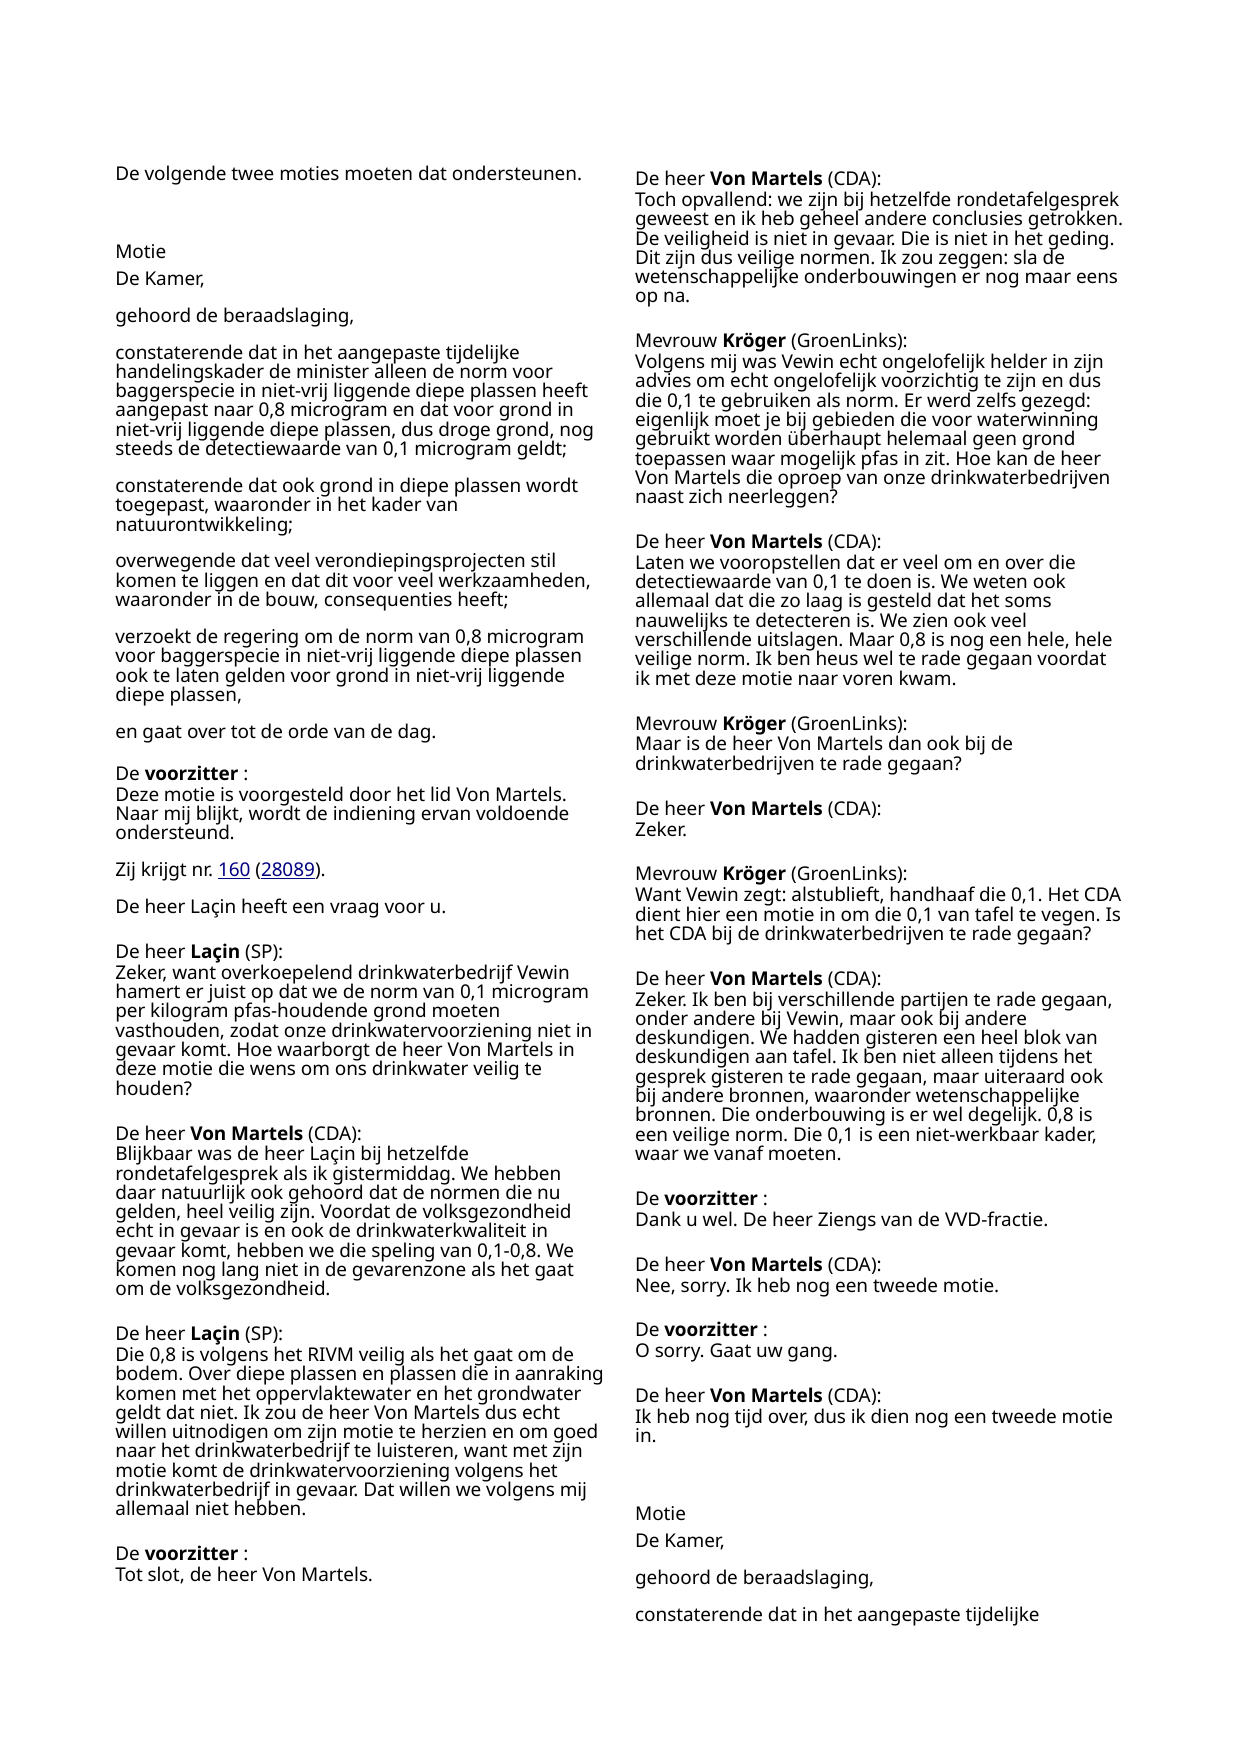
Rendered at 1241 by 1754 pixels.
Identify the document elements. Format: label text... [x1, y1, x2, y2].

text De heer Von Martels (CDA): [635, 165, 1125, 191]
text Mevrouw Kröger (GroenLinks): [635, 327, 1125, 353]
text gehoord de beraadslaging, [635, 1569, 1125, 1588]
text De voorzitter : [635, 1185, 1125, 1211]
text Die 0,8 is volgens het RIVM veilig als het gaat om de bodem. Over diepe plassen en plassen die in aanraking komen met het oppervlaktewater en het grondwater geldt dat niet. Ik zou de heer Von Martels dus echt willen uitnodigen om zijn motie te herzien en om goed naar het drinkwaterbedrijf te luisteren, want met zijn motie komt de drinkwatervoorziening volgens het drinkwaterbedrijf in gevaar. Dat willen we volgens mij allemaal niet hebben. [115, 1346, 605, 1519]
text Zeker. [635, 821, 1125, 840]
text Tot slot, de heer Von Martels. [115, 1566, 605, 1585]
text en gaat over tot de orde van de dag. [115, 723, 605, 742]
text Laten we vooropstellen dat er veel om en over die detectiewaarde van 0,1 te doen is. We weten ook allemaal dat die zo laag is gesteld dat het soms nauwelijks te detecteren is. We zien ook veel verschillende uitslagen. Maar 0,8 is nog een hele, hele veilige norm. Ik ben heus wel te rade gegaan voordat ik met deze motie naar voren kwam. [635, 554, 1125, 689]
text De Kamer, [115, 270, 605, 289]
text Motie [635, 1500, 1125, 1526]
text verzoekt de regering om de norm van 0,8 microgram voor baggerspecie in niet-vrij liggende diepe plassen ook te laten gelden voor grond in niet-vrij liggende diepe plassen, [115, 628, 605, 705]
text De heer Von Martels (CDA): [635, 1251, 1125, 1277]
text De Kamer, [635, 1532, 1125, 1551]
text De heer Von Martels (CDA): [635, 965, 1125, 991]
text constaterende dat in het aangepaste tijdelijke [635, 1606, 1125, 1625]
text Nee, sorry. Ik heb nog een tweede motie. [635, 1277, 1125, 1296]
text Want Vewin zegt: alstublieft, handhaaf die 0,1. Het CDA dient hier een motie in om die 0,1 van tafel te vegen. Is het CDA bij de drinkwaterbedrijven te rade gegaan? [635, 886, 1125, 944]
text Blijkbaar was de heer Laçin bij hetzelfde rondetafelgesprek als ik gistermiddag. We hebben daar natuurlijk ook gehoord dat de normen die nu gelden, heel veilig zijn. Voordat de volksgezondheid echt in gevaar is en ook de drinkwaterkwaliteit in gevaar komt, hebben we die speling van 0,1-0,8. We komen nog lang niet in de gevarenzone als het gaat om de volksgezondheid. [115, 1145, 605, 1299]
text O sorry. Gaat uw gang. [635, 1342, 1125, 1362]
text Zij krijgt nr. 160 (28089). [115, 861, 605, 880]
text De heer Laçin (SP): [115, 938, 605, 964]
text overwegende dat veel verondiepingsprojecten stil komen te liggen en dat dit voor veel werkzaamheden, waaronder in de bouw, consequenties heeft; [115, 552, 605, 610]
text Zeker, want overkoepelend drinkwaterbedrijf Vewin hamert er juist op dat we de norm van 0,1 microgram per kilogram pfas-houdende grond moeten vasthouden, zodat onze drinkwatervoorziening niet in gevaar komt. Hoe waarborgt de heer Von Martels in deze motie die wens om ons drinkwater veilig te houden? [115, 964, 605, 1099]
text Toch opvallend: we zijn bij hetzelfde rondetafelgesprek geweest en ik heb geheel andere conclusies getrokken. De veiligheid is niet in gevaar. Die is niet in het geding. Dit zijn dus veilige normen. Ik zou zeggen: sla de wetenschappelijke onderbouwingen er nog maar eens op na. [635, 191, 1125, 307]
text Volgens mij was Vewin echt ongelofelijk helder in zijn advies om echt ongelofelijk voorzichtig te zijn en dus die 0,1 te gebruiken als norm. Er werd zelfs gezegd: eigenlijk moet je bij gebieden die voor waterwinning gebruikt worden überhaupt helemaal geen grond toepassen waar mogelijk pfas in zit. Hoe kan de heer Von Martels die oproep van onze drinkwaterbedrijven naast zich neerleggen? [635, 353, 1125, 507]
text De heer Laçin heeft een vraag voor u. [115, 898, 605, 917]
text De voorzitter : [635, 1317, 1125, 1342]
text constaterende dat in het aangepaste tijdelijke handelingskader de minister alleen de norm voor baggerspecie in niet-vrij liggende diepe plassen heeft aangepast naar 0,8 microgram en dat voor grond in niet-vrij liggende diepe plassen, dus droge grond, nog steeds de detectiewaarde van 0,1 microgram geldt; [115, 344, 605, 459]
text Maar is de heer Von Martels dan ook bij de drinkwaterbedrijven te rade gegaan? [635, 735, 1125, 774]
text De voorzitter : [115, 1540, 605, 1566]
text De heer Von Martels (CDA): [115, 1120, 605, 1145]
text Motie [115, 238, 605, 264]
text gehoord de beraadslaging, [115, 307, 605, 326]
text De volgende twee moties moeten dat ondersteunen. [115, 165, 605, 184]
text Mevrouw Kröger (GroenLinks): [635, 861, 1125, 886]
text De voorzitter : [115, 760, 605, 786]
text Deze motie is voorgesteld door het lid Von Martels. Naar mij blijkt, wordt de indiening ervan voldoende ondersteund. [115, 786, 605, 843]
text Zeker. Ik ben bij verschillende partijen te rade gegaan, onder andere bij Vewin, maar ook bij andere deskundigen. We hadden gisteren een heel blok van deskundigen aan tafel. Ik ben niet alleen tijdens het gesprek gisteren te rade gegaan, maar uiteraard ook bij andere bronnen, waaronder wetenschappelijke bronnen. Die onderbouwing is er wel degelijk. 0,8 is een veilige norm. Die 0,1 is een niet-werkbaar kader, waar we vanaf moeten. [635, 991, 1125, 1164]
text De heer Von Martels (CDA): [635, 795, 1125, 821]
text Ik heb nog tijd over, dus ik dien nog een tweede motie in. [635, 1408, 1125, 1447]
text De heer Von Martels (CDA): [635, 1382, 1125, 1408]
text Dank u wel. De heer Ziengs van de VVD-fractie. [635, 1211, 1125, 1230]
text De heer Von Martels (CDA): [635, 528, 1125, 554]
text Mevrouw Kröger (GroenLinks): [635, 710, 1125, 735]
text De heer Laçin (SP): [115, 1320, 605, 1346]
text constaterende dat ook grond in diepe plassen wordt toegepast, waaronder in het kader van natuurontwikkeling; [115, 477, 605, 535]
